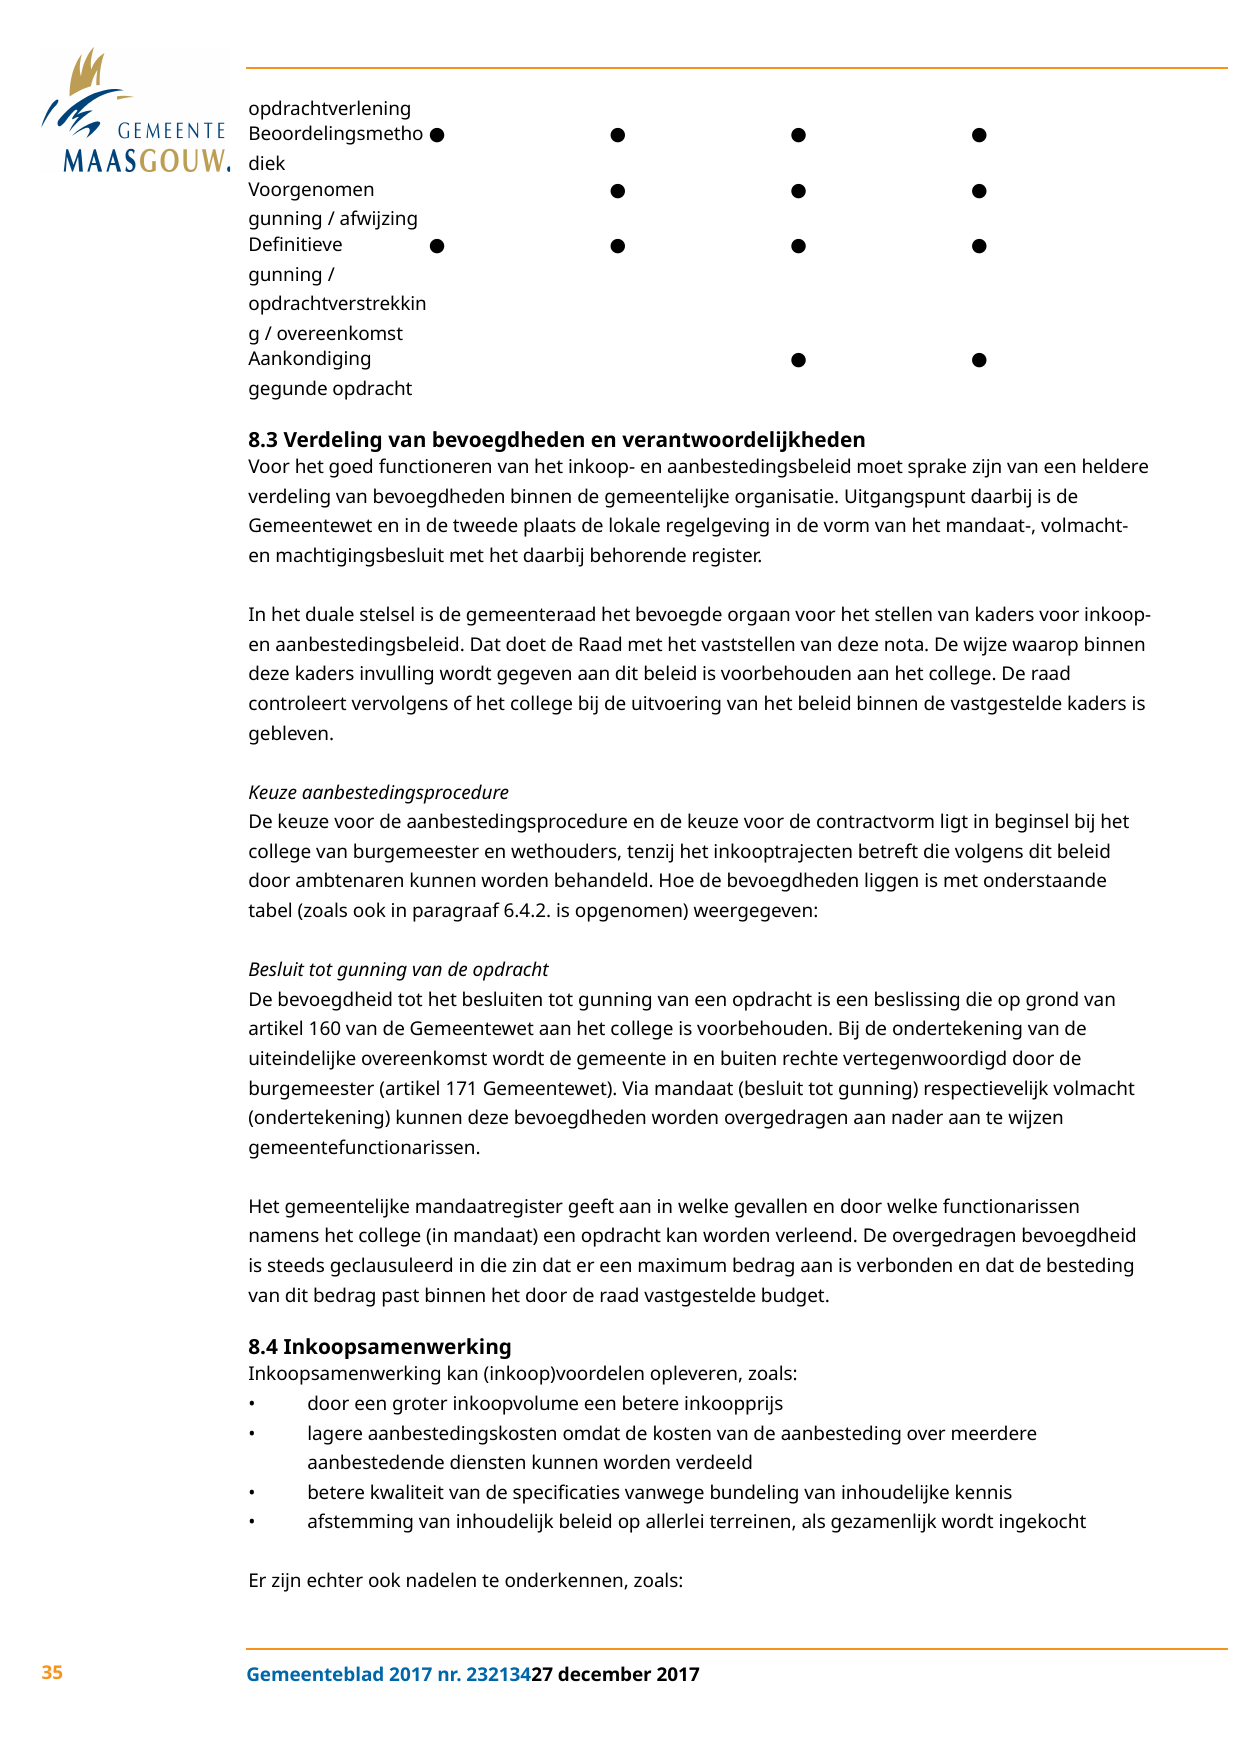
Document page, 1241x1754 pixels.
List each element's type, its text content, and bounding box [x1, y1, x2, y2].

table_cell ● [790, 121, 971, 176]
table_cell ● [971, 176, 1152, 231]
table_cell ● [429, 121, 609, 176]
table_cell ● [790, 231, 971, 346]
table_cell Beoordelingsmethodiek [248, 121, 429, 176]
table_cell [609, 346, 790, 401]
text De bevoegdheid tot het besluiten tot gunning van een opdracht is een beslissing die op grond van artikel 160 van de Gemeentewet aan het college is voorbehouden. Bij de ondertekening van de uiteindelijke overeenkomst wordt de gemeente in en buiten rechte vertegenwoordigd door de burgemeester (artikel 171 Gemeentewet). Via mandaat (besluit tot gunning) respectievelijk volmacht (ondertekening) kunnen deze bevoegdheden worden overgedragen aan nader aan te wijzen gemeentefunctionarissen. [248, 986, 1152, 1159]
table_cell [790, 95, 971, 121]
table_cell Definitieve gunning / opdrachtverstrekking / overeenkomst [248, 231, 429, 346]
text Voor het goed functioneren van het inkoop- en aanbestedingsbeleid moet sprake zijn van een heldere verdeling van bevoegdheden binnen de gemeentelijke organisatie. Uitgangspunt daarbij is de Gemeentewet en in de tweede plaats de lokale regelgeving in de vorm van het mandaat-, volmacht- en machtigingsbesluit met het daarbij behorende register. [248, 453, 1152, 568]
table_cell Voorgenomen gunning / afwijzing [248, 176, 429, 231]
list betere kwaliteit van de specificaties vanwege bundeling van inhoudelijke kennis [248, 1479, 1152, 1505]
table_cell ● [609, 231, 790, 346]
list lagere aanbestedingskosten omdat de kosten van de aanbesteding over meerdere aanbestedende diensten kunnen worden verdeeld [248, 1420, 1152, 1475]
table_cell ● [971, 121, 1152, 176]
table_cell ● [971, 346, 1152, 401]
table_cell ● [429, 231, 609, 346]
text 8.4 Inkoopsamenwerking [248, 1332, 1152, 1361]
table_cell ● [609, 176, 790, 231]
table_cell Aankondiging gegunde opdracht [248, 346, 429, 401]
table_cell [429, 346, 609, 401]
text Het gemeentelijke mandaatregister geeft aan in welke gevallen en door welke functionarissen namens het college (in mandaat) een opdracht kan worden verleend. De overgedragen bevoegdheid is steeds geclausuleerd in die zin dat er een maximum bedrag aan is verbonden en dat de besteding van dit bedrag past binnen het door de raad vastgestelde budget. [248, 1193, 1152, 1307]
table_cell [429, 95, 609, 121]
table_cell ● [609, 121, 790, 176]
text In het duale stelsel is de gemeenteraad het bevoegde orgaan voor het stellen van kaders voor inkoop- en aanbestedingsbeleid. Dat doet de Raad met het vaststellen van deze nota. De wijze waarop binnen deze kaders invulling wordt gegeven aan dit beleid is voorbehouden aan het college. De raad controleert vervolgens of het college bij de uitvoering van het beleid binnen de vastgestelde kaders is gebleven. [248, 601, 1152, 745]
text Inkoopsamenwerking kan (inkoop)voordelen opleveren, zoals: [248, 1361, 1152, 1386]
table_cell [609, 95, 790, 121]
picture [41, 47, 231, 172]
text Keuze aanbestedingsprocedure [248, 779, 1152, 804]
table_cell [429, 176, 609, 231]
table_cell ● [971, 231, 1152, 346]
text De keuze voor de aanbestedingsprocedure en de keuze voor de contractvorm ligt in beginsel bij het college van burgemeester en wethouders, tenzij het inkooptrajecten betreft die volgens dit beleid door ambtenaren kunnen worden behandeld. Hoe de bevoegdheden liggen is met onderstaande tabel (zoals ook in paragraaf 6.4.2. is opgenomen) weergegeven: [248, 808, 1152, 923]
list door een groter inkoopvolume een betere inkoopprijs [248, 1390, 1152, 1416]
text 8.3 Verdeling van bevoegdheden en verantwoordelijkheden [248, 425, 1152, 453]
table_cell ● [790, 346, 971, 401]
text Er zijn echter ook nadelen te onderkennen, zoals: [248, 1568, 1152, 1593]
table_cell ● [790, 176, 971, 231]
list afstemming van inhoudelijk beleid op allerlei terreinen, als gezamenlijk wordt ingekocht [248, 1508, 1152, 1534]
table_cell [971, 95, 1152, 121]
table_cell opdrachtverlening [248, 95, 429, 121]
text Besluit tot gunning van de opdracht [248, 956, 1152, 982]
